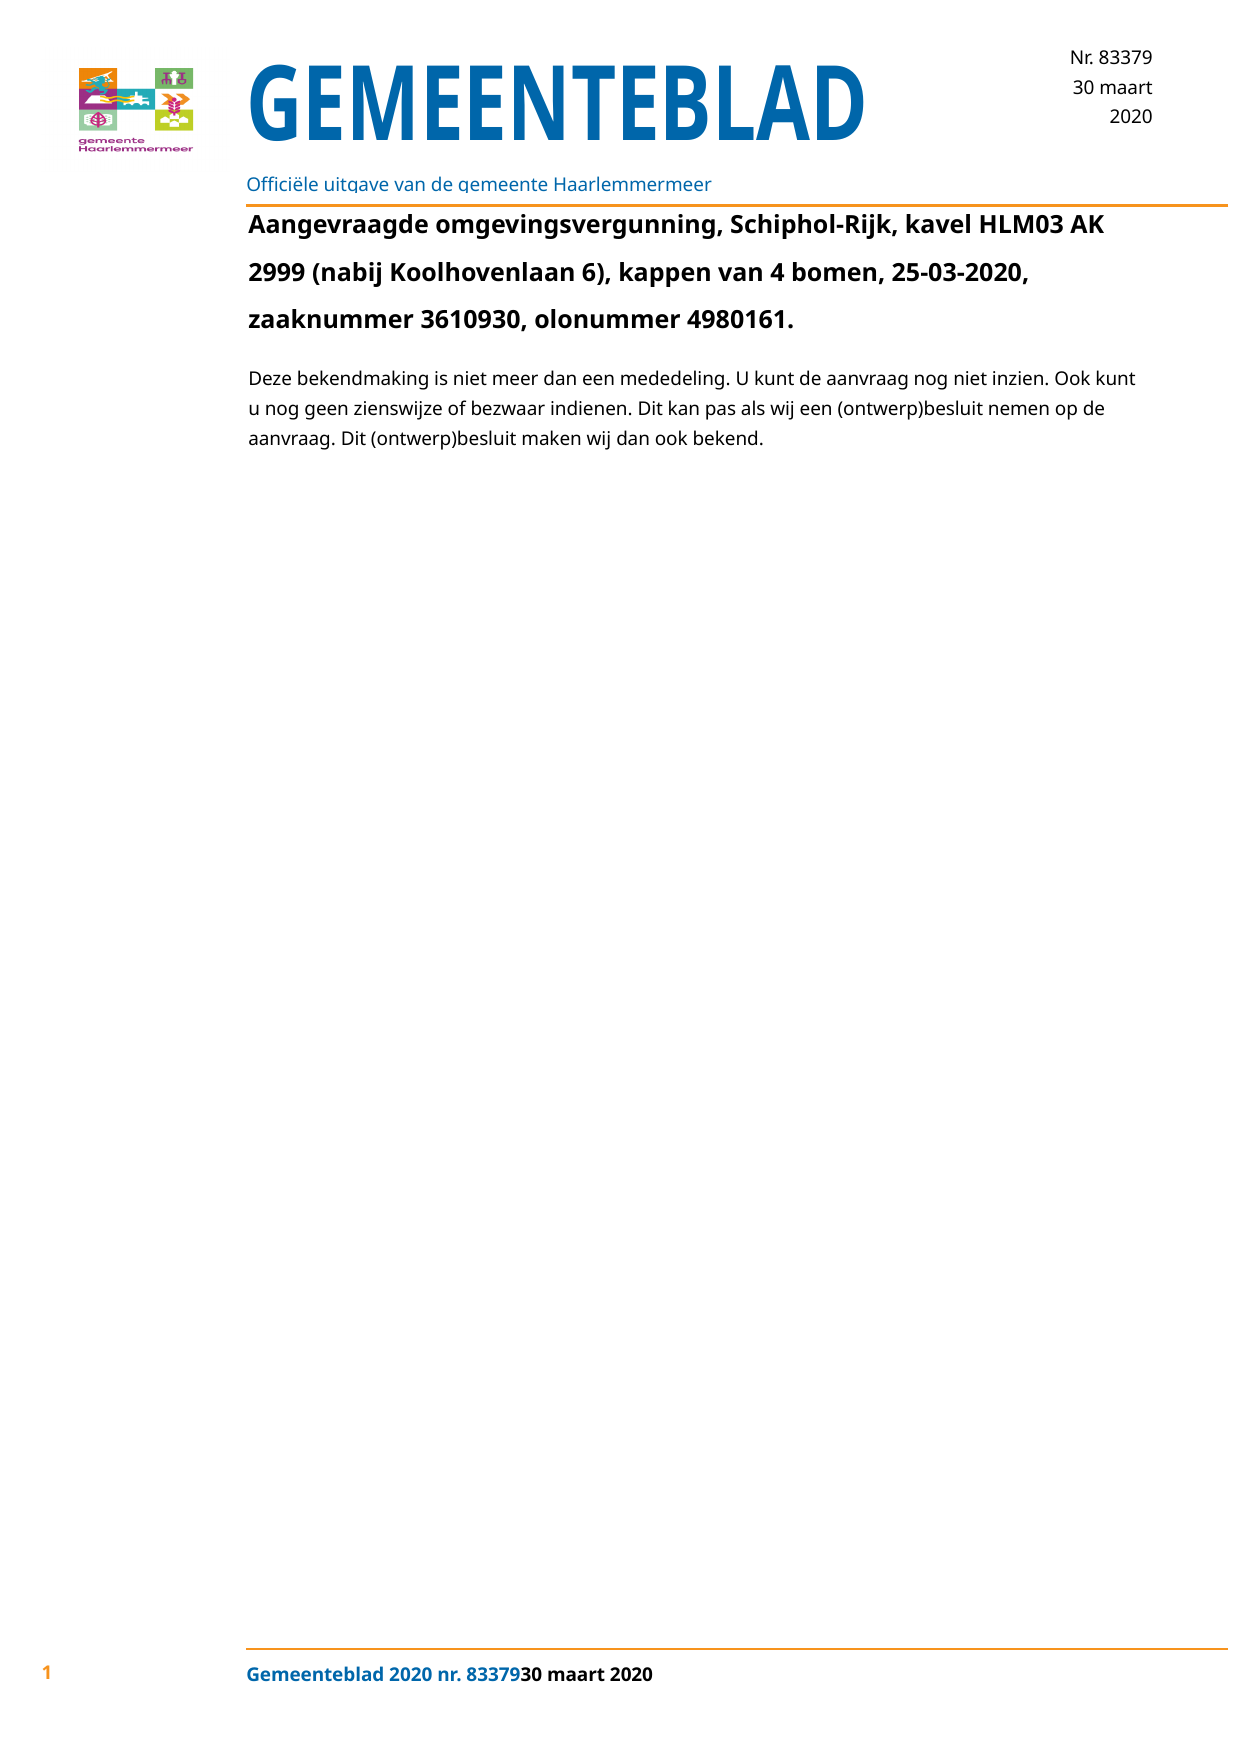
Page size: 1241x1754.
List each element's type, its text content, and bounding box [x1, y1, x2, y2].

picture [41, 47, 231, 172]
text Deze bekendmaking is niet meer dan een mededeling. U kunt de aanvraag nog niet inzien. Ook kunt u nog geen zienswijze of bezwaar indienen. Dit kan pas als wij een (ontwerp)besluit nemen op de aanvraag. Dit (ontwerp)besluit maken wij dan ook bekend. [248, 366, 1152, 450]
text Aangevraagde omgevingsvergunning, Schiphol-Rijk, kavel HLM03 AK 2999 (nabij Koolhovenlaan 6), kappen van 4 bomen, 25-03-2020, zaaknummer 3610930, olonummer 4980161. [248, 207, 1152, 336]
